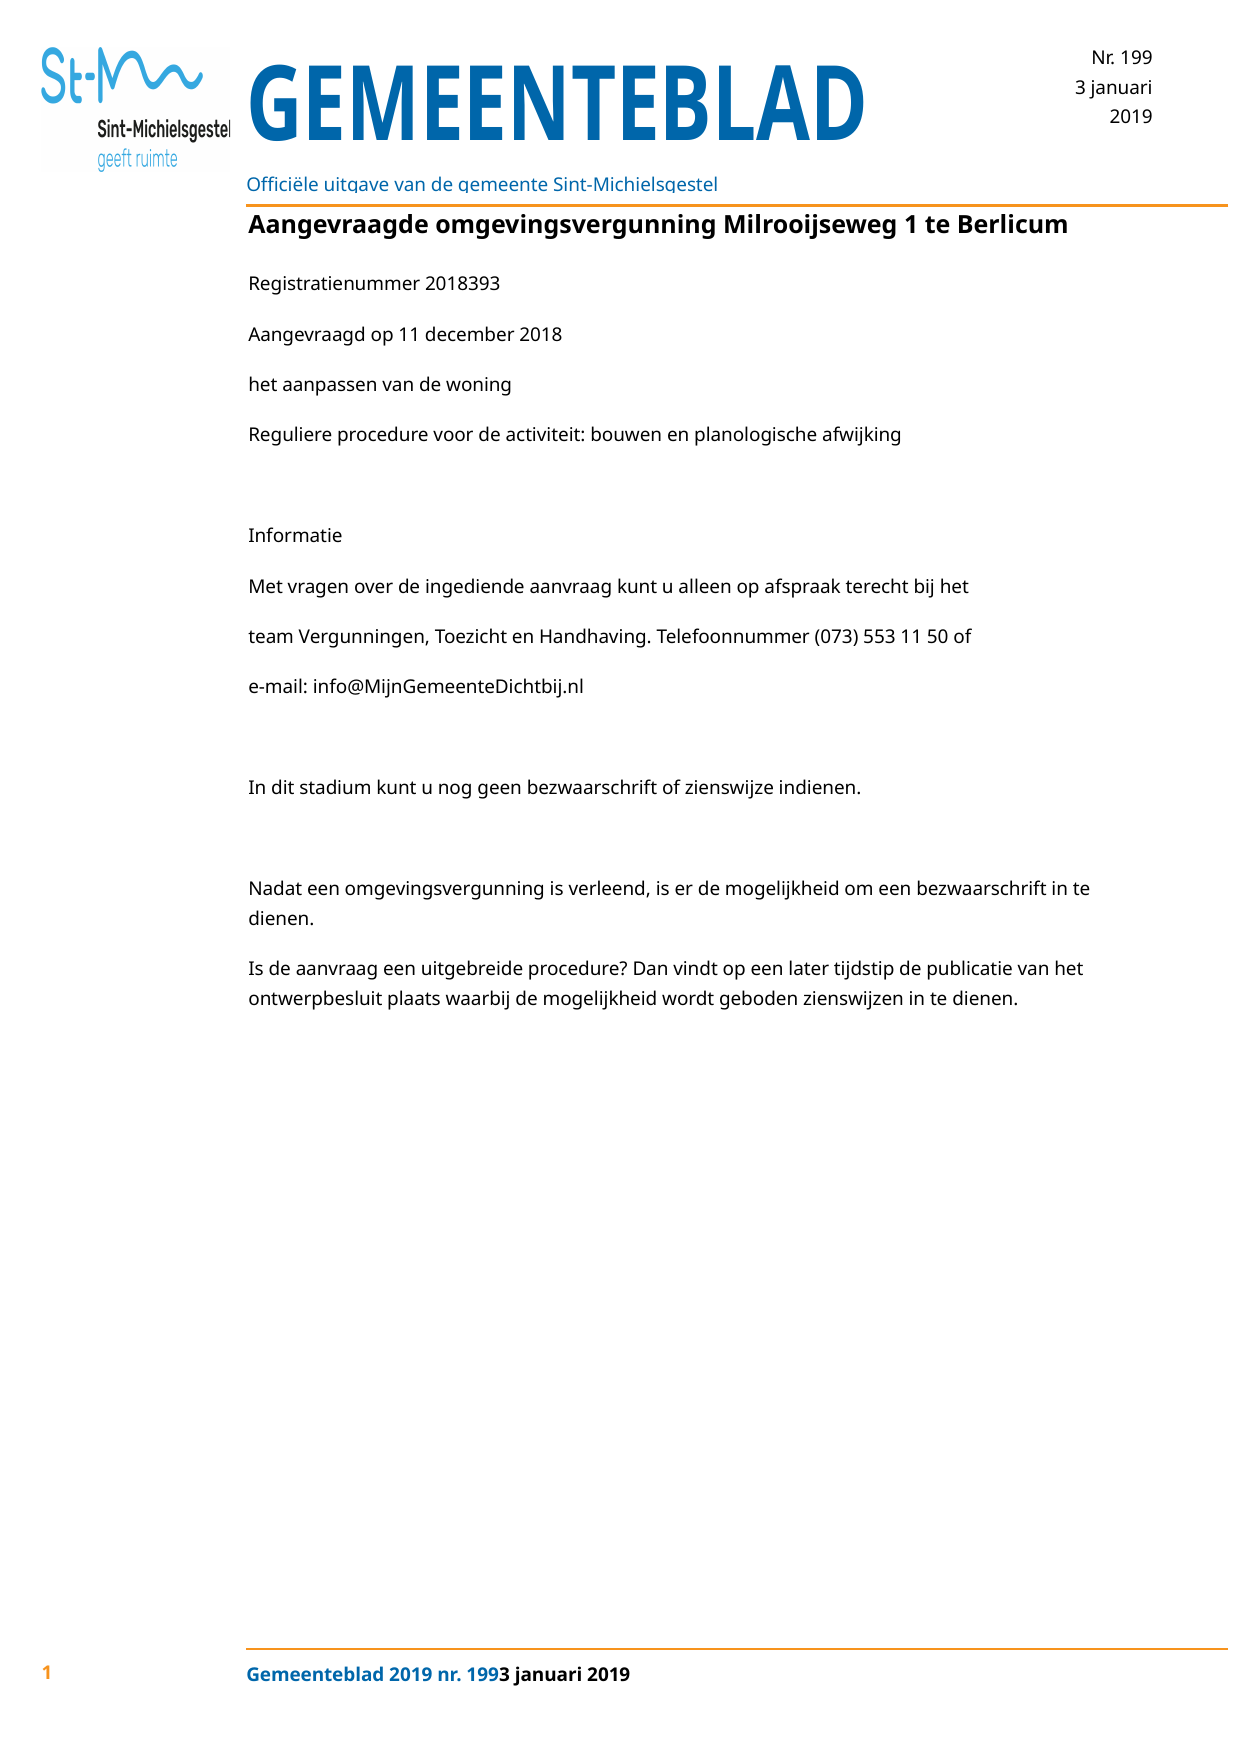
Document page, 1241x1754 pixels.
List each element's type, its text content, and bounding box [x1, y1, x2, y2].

text e-mail: info@MijnGemeenteDichtbij.nl [248, 674, 1152, 699]
text Is de aanvraag een uitgebreide procedure? Dan vindt op een later tijdstip de publicatie van het ontwerpbesluit plaats waarbij de mogelijkheid wordt geboden zienswijzen in te dienen. [248, 955, 1152, 1011]
text Nadat een omgevingsvergunning is verleend, is er de mogelijkheid om een bezwaarschrift in te dienen. [248, 875, 1152, 931]
text In dit stadium kunt u nog geen bezwaarschrift of zienswijze indienen. [248, 774, 1152, 800]
text Aangevraagd op 11 december 2018 [248, 321, 1152, 346]
text Met vragen over de ingediende aanvraag kunt u alleen op afspraak terecht bij het [248, 573, 1152, 598]
text Informatie [248, 522, 1152, 548]
text Reguliere procedure voor de activiteit: bouwen en planologische afwijking [248, 422, 1152, 447]
text Aangevraagde omgevingsvergunning Milrooijseweg 1 te Berlicum [248, 207, 1152, 241]
text het aanpassen van de woning [248, 371, 1152, 397]
text team Vergunningen, Toezicht en Handhaving. Telefoonnummer (073) 553 11 50 of [248, 623, 1152, 649]
text Registratienummer 2018393 [248, 270, 1152, 296]
picture [41, 47, 231, 172]
